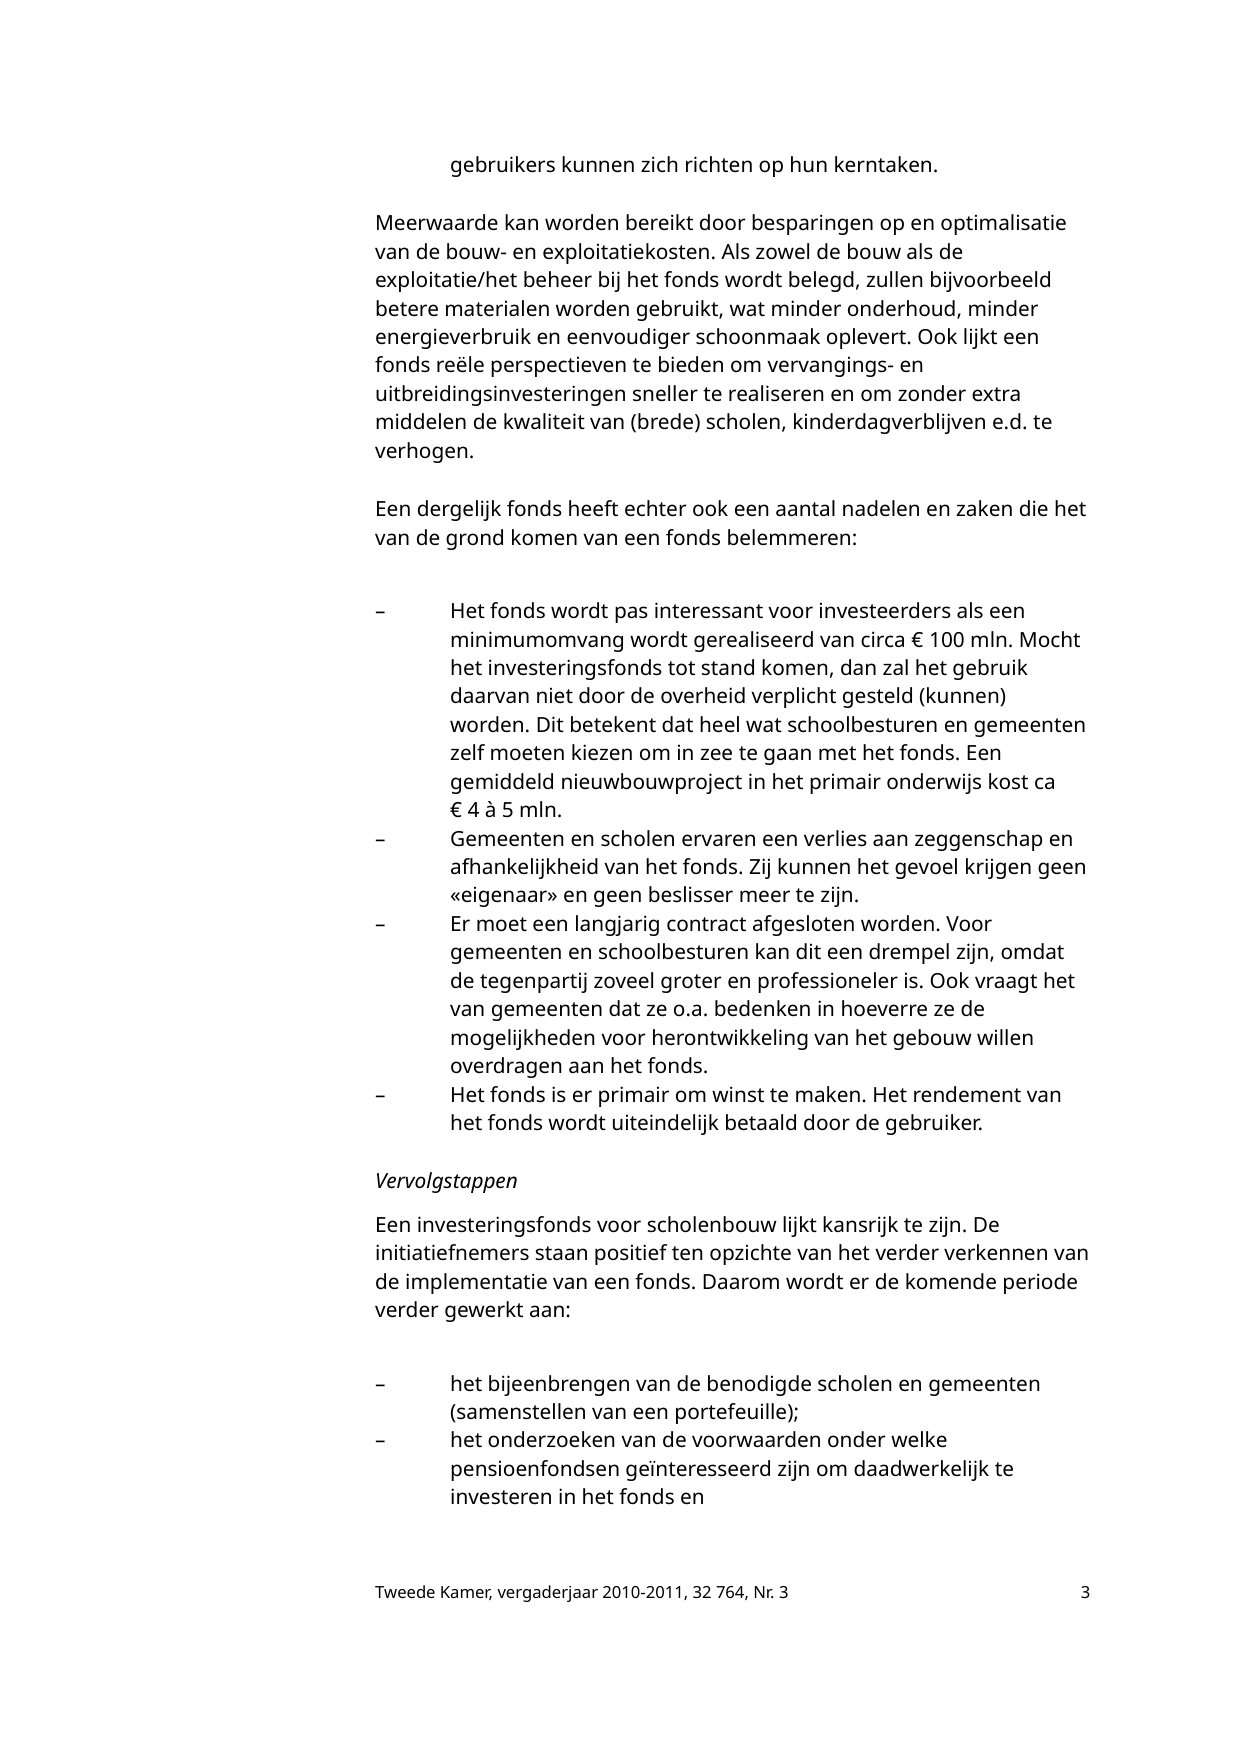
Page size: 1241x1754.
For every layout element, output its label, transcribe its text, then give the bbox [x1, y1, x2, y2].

list gebruikers kunnen zich richten op hun kerntaken. [375, 150, 1090, 178]
list Er moet een langjarig contract afgesloten worden. Voor gemeenten en schoolbesturen kan dit een drempel zijn, omdat de tegenpartij zoveel groter en professioneler is. Ook vraagt het van gemeenten dat ze o.a. bedenken in hoeverre ze de mogelijkheden voor herontwikkeling van het gebouw willen overdragen aan het fonds. [375, 909, 1090, 1080]
list Het fonds is er primair om winst te maken. Het rendement van het fonds wordt uiteindelijk betaald door de gebruiker. [375, 1080, 1090, 1137]
list Het fonds wordt pas interessant voor investeerders als een minimumomvang wordt gerealiseerd van circa € 100 mln. Mocht het investeringsfonds tot stand komen, dan zal het gebruik daarvan niet door de overheid verplicht gesteld (kunnen) worden. Dit betekent dat heel wat schoolbesturen en gemeenten zelf moeten kiezen om in zee te gaan met het fonds. Een gemiddeld nieuwbouwproject in het primair onderwijs kost ca € 4 à 5 mln. [375, 596, 1090, 824]
list het onderzoeken van de voorwaarden onder welke pensioenfondsen geïnteresseerd zijn om daadwerkelijk te investeren in het fonds en [375, 1426, 1090, 1511]
list het bijeenbrengen van de benodigde scholen en gemeenten (samenstellen van een portefeuille); [375, 1369, 1090, 1426]
text Meerwaarde kan worden bereikt door besparingen op en optimalisatie van de bouw- en exploitatiekosten. Als zowel de bouw als de exploitatie/het beheer bij het fonds wordt belegd, zullen bijvoorbeeld betere materialen worden gebruikt, wat minder onderhoud, minder energieverbruik en eenvoudiger schoonmaak oplevert. Ook lijkt een fonds reële perspectieven te bieden om vervangings- en uitbreidingsinvesteringen sneller te realiseren en om zonder extra middelen de kwaliteit van (brede) scholen, kinderdagverblijven e.d. te verhogen. [375, 208, 1090, 464]
text Vervolgstappen [375, 1167, 1090, 1195]
list Gemeenten en scholen ervaren een verlies aan zeggenschap en afhankelijkheid van het fonds. Zij kunnen het gevoel krijgen geen «eigenaar» en geen beslisser meer te zijn. [375, 824, 1090, 909]
text Een dergelijk fonds heeft echter ook een aantal nadelen en zaken die het van de grond komen van een fonds belemmeren: [375, 494, 1090, 551]
text Een investeringsfonds voor scholenbouw lijkt kansrijk te zijn. De initiatiefnemers staan positief ten opzichte van het verder verkennen van de implementatie van een fonds. Daarom wordt er de komende periode verder gewerkt aan: [375, 1210, 1090, 1324]
